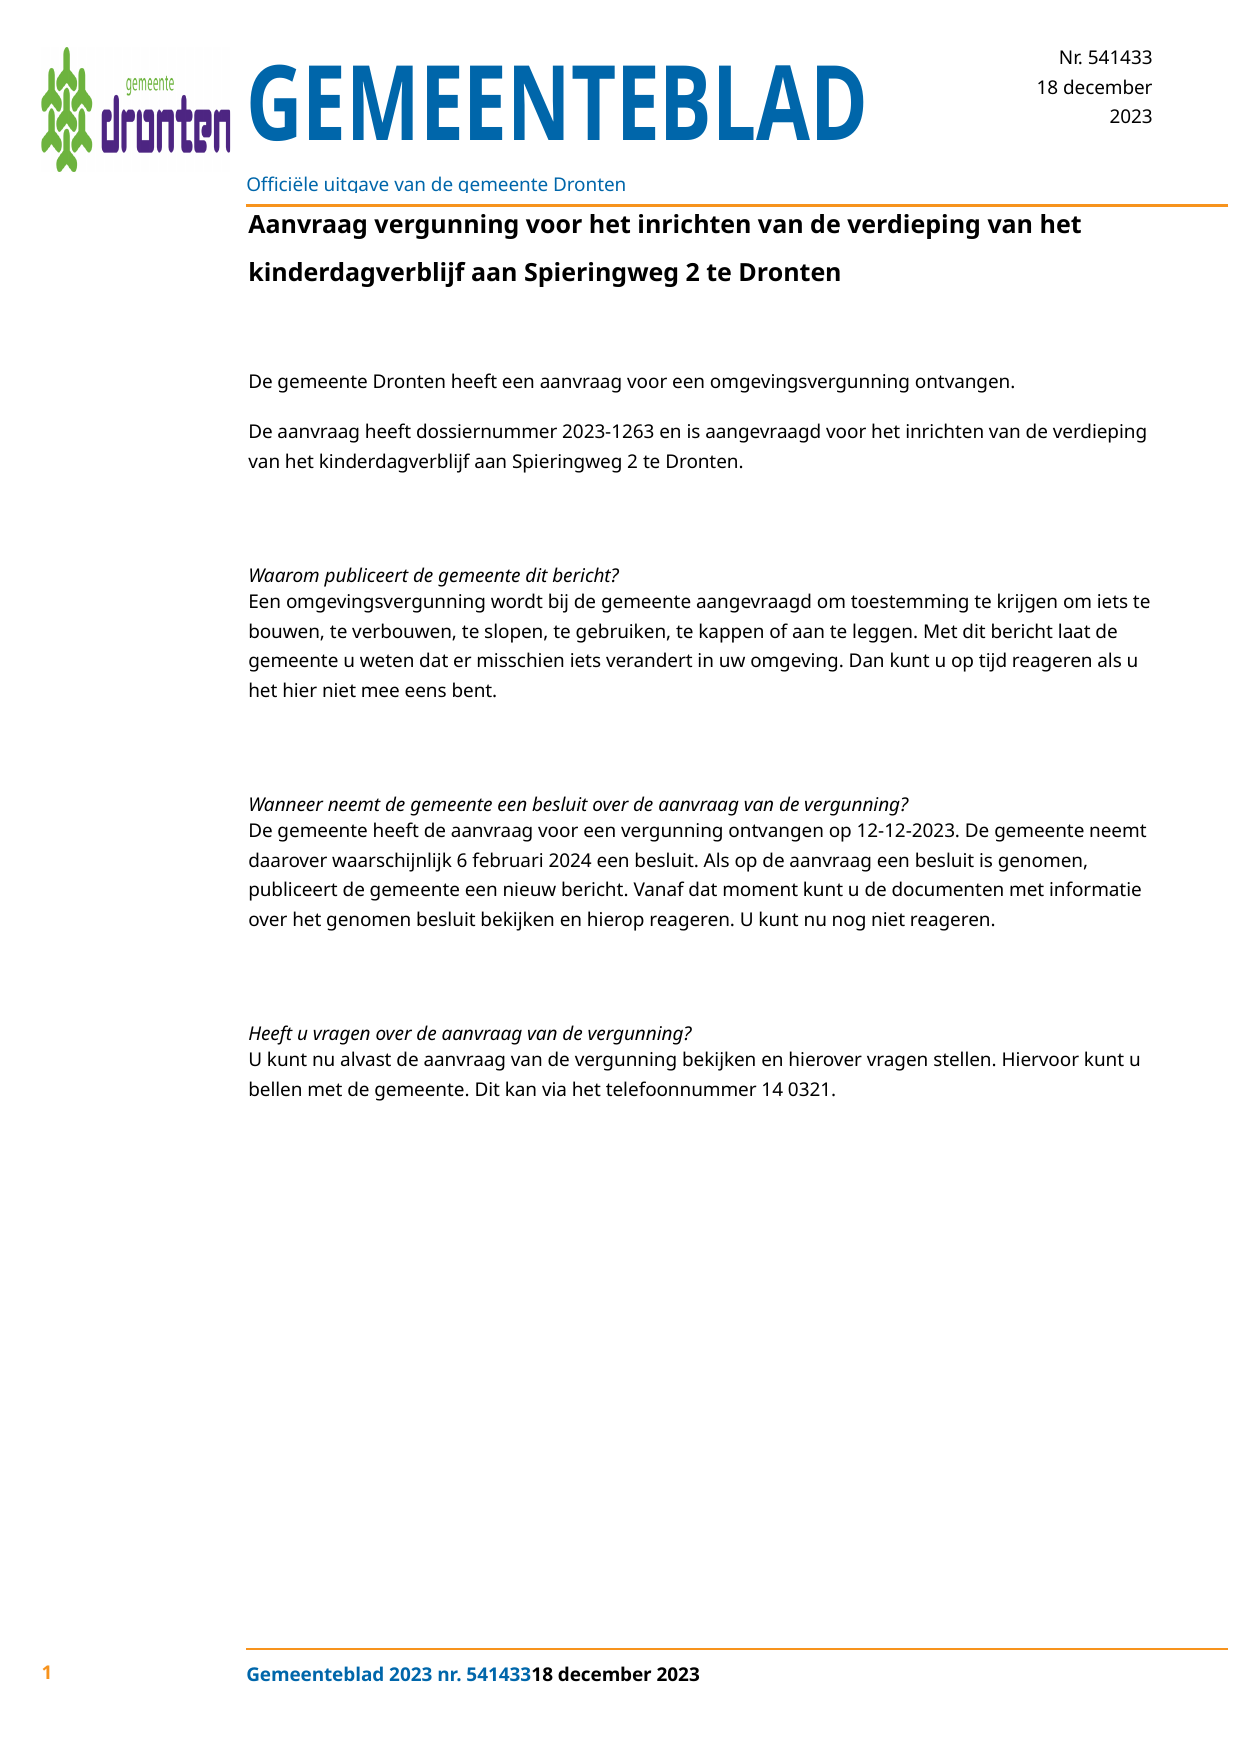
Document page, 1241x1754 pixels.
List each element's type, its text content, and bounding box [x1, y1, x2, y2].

text Aanvraag vergunning voor het inrichten van de verdieping van het kinderdagverblijf aan Spieringweg 2 te Dronten [248, 207, 1152, 288]
text Wanneer neemt de gemeente een besluit over de aanvraag van de vergunning? [248, 792, 1152, 817]
text De aanvraag heeft dossiernummer 2023-1263 en is aangevraagd voor het inrichten van de verdieping van het kinderdagverblijf aan Spieringweg 2 te Dronten. [248, 419, 1152, 474]
picture [41, 47, 231, 172]
text Een omgevingsvergunning wordt bij de gemeente aangevraagd om toestemming te krijgen om iets te bouwen, te verbouwen, te slopen, te gebruiken, te kappen of aan te leggen. Met dit bericht laat de gemeente u weten dat er misschien iets verandert in uw omgeving. Dan kunt u op tijd reageren als u het hier niet mee eens bent. [248, 588, 1152, 703]
text De gemeente heeft de aanvraag voor een vergunning ontvangen op 12-12-2023. De gemeente neemt daarover waarschijnlijk 6 februari 2024 een besluit. Als op de aanvraag een besluit is genomen, publiceert de gemeente een nieuw bericht. Vanaf dat moment kunt u de documenten met informatie over het genomen besluit bekijken en hierop reageren. U kunt nu nog niet reageren. [248, 817, 1152, 932]
text Waarom publiceert de gemeente dit bericht? [248, 563, 1152, 588]
text De gemeente Dronten heeft een aanvraag voor een omgevingsvergunning ontvangen. [248, 368, 1152, 394]
text Heeft u vragen over de aanvraag van de vergunning? [248, 1020, 1152, 1046]
text U kunt nu alvast de aanvraag van de vergunning bekijken en hierover vragen stellen. Hiervoor kunt u bellen met de gemeente. Dit kan via het telefoonnummer 14 0321. [248, 1046, 1152, 1101]
